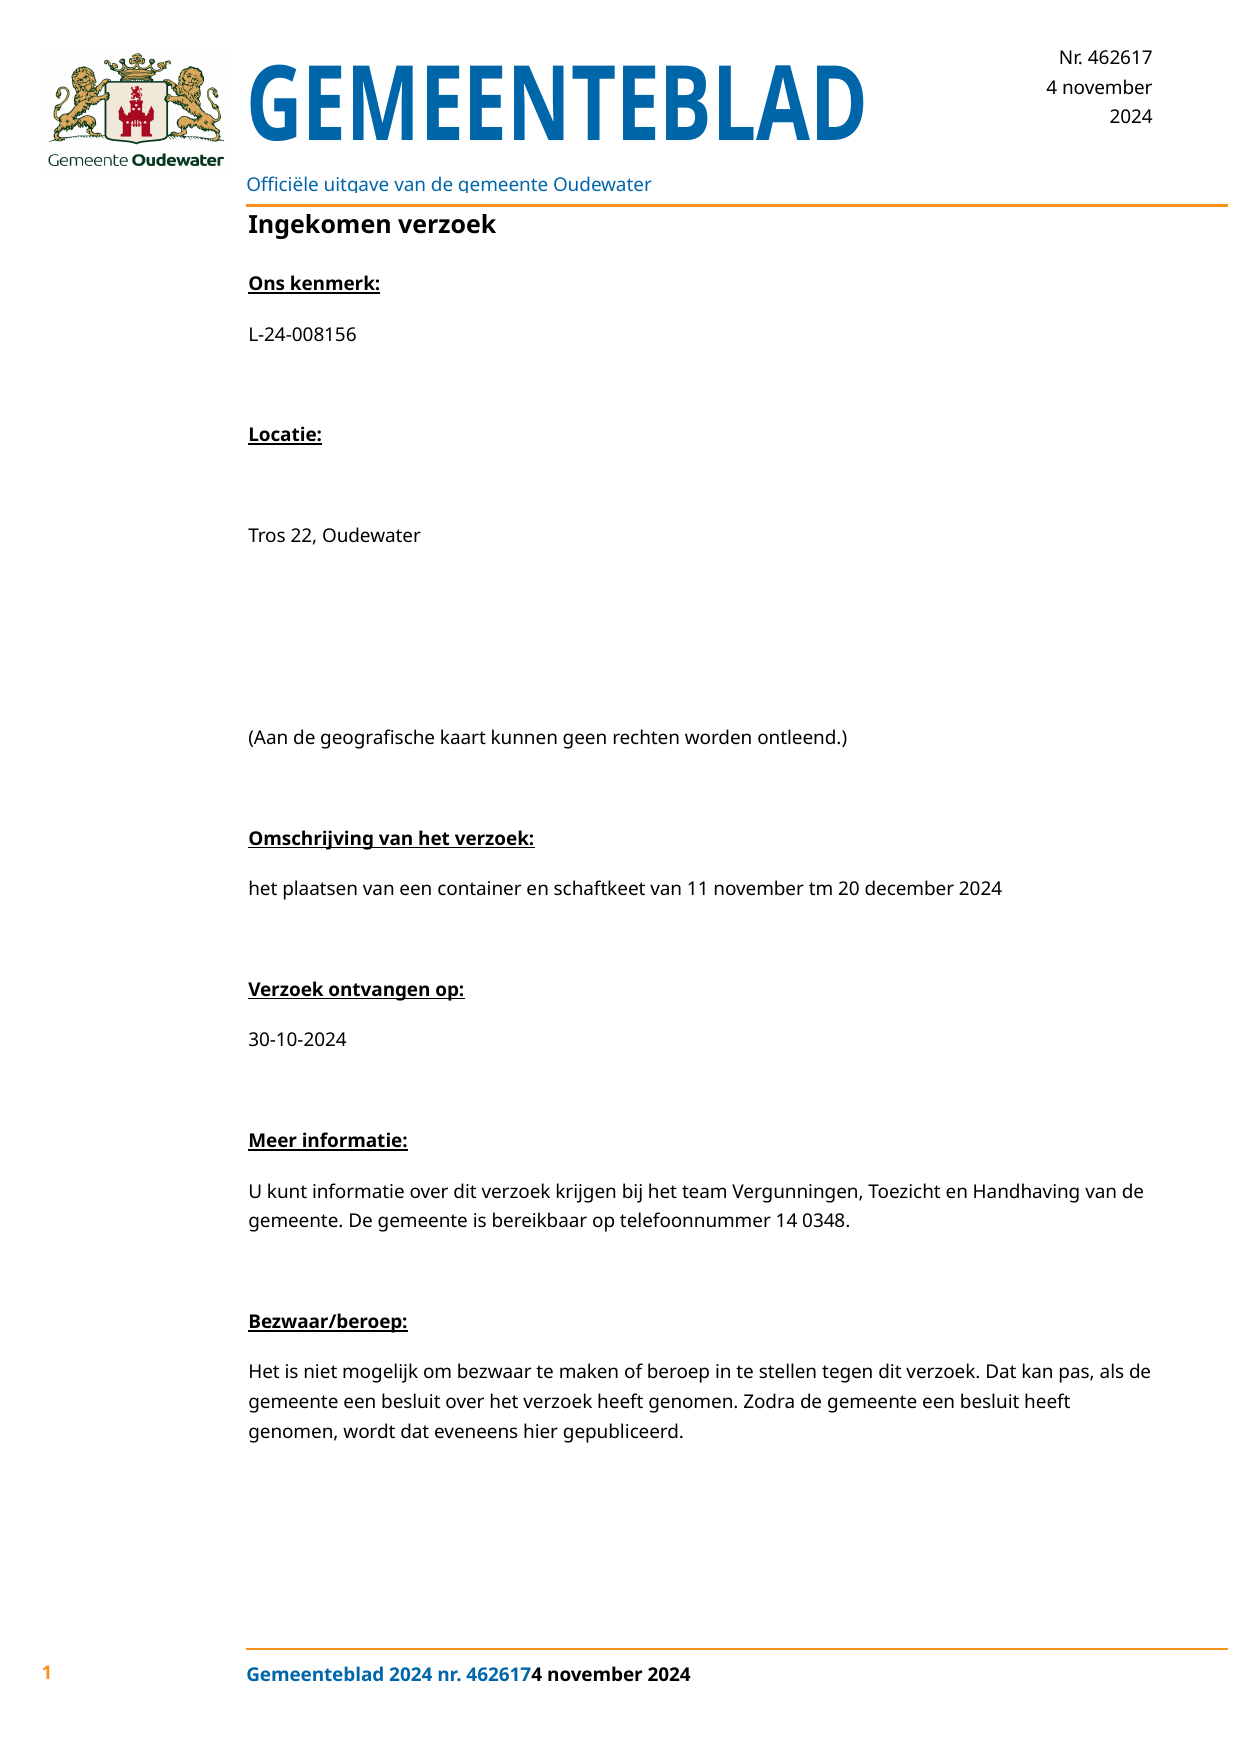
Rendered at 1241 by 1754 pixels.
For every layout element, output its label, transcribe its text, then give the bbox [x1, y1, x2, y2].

text (Aan de geografische kaart kunnen geen rechten worden ontleend.) [248, 724, 1152, 750]
text Omschrijving van het verzoek: [248, 825, 1152, 851]
text Tros 22, Oudewater [248, 522, 1152, 548]
text U kunt informatie over dit verzoek krijgen bij het team Vergunningen, Toezicht en Handhaving van de gemeente. De gemeente is bereikbaar op telefoonnummer 14 0348. [248, 1178, 1152, 1233]
text Locatie: [248, 422, 1152, 447]
picture [41, 47, 231, 172]
text het plaatsen van een container en schaftkeet van 11 november tm 20 december 2024 [248, 875, 1152, 901]
text Meer informatie: [248, 1127, 1152, 1153]
text 30-10-2024 [248, 1027, 1152, 1052]
text Ons kenmerk: [248, 270, 1152, 296]
text L-24-008156 [248, 321, 1152, 346]
text Bezwaar/beroep: [248, 1308, 1152, 1334]
text Het is niet mogelijk om bezwaar te maken of beroep in te stellen tegen dit verzoek. Dat kan pas, als de gemeente een besluit over het verzoek heeft genomen. Zodra de gemeente een besluit heeft genomen, wordt dat eveneens hier gepubliceerd. [248, 1359, 1152, 1443]
text Verzoek ontvangen op: [248, 976, 1152, 1002]
text Ingekomen verzoek [248, 207, 1152, 241]
